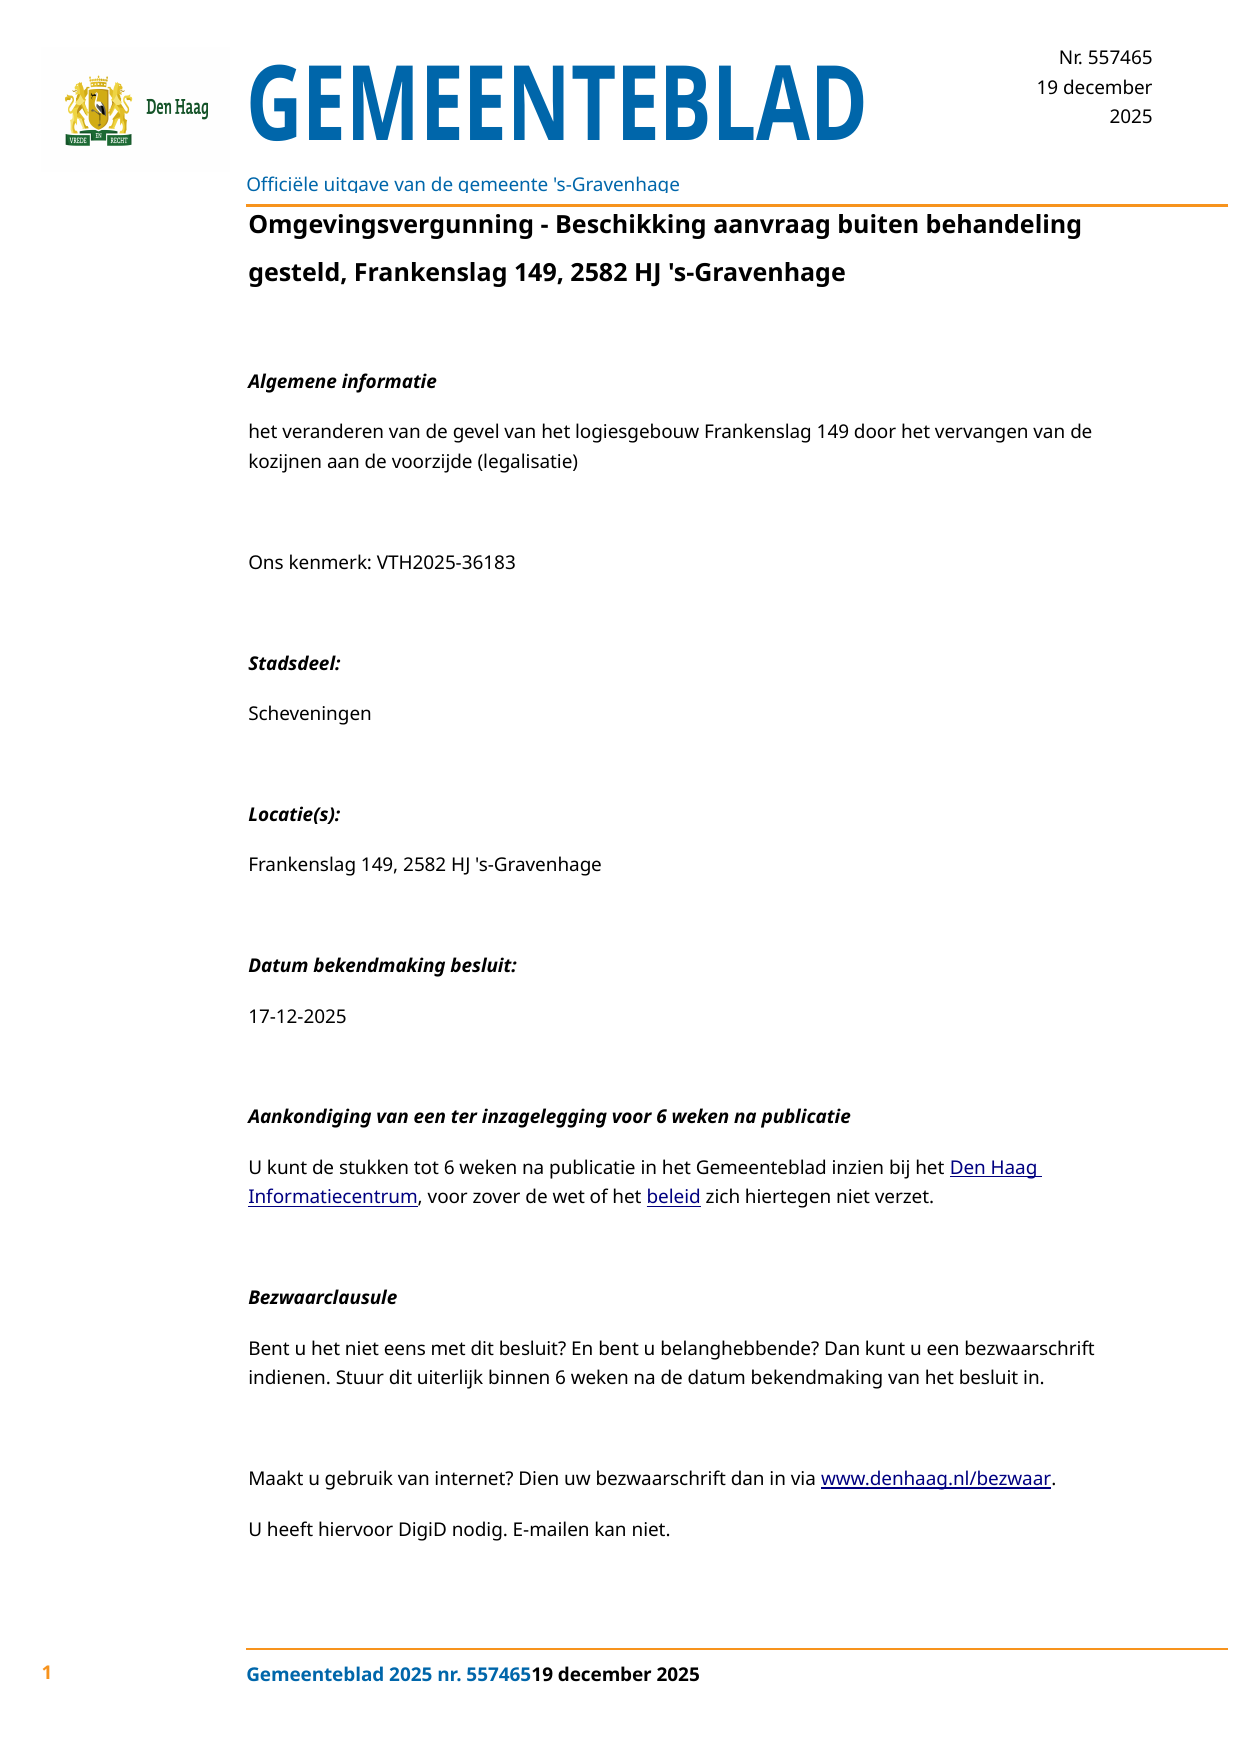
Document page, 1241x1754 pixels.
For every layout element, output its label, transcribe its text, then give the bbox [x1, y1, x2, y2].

text Bezwaarclausule [248, 1284, 1152, 1310]
text U heeft hiervoor DigiD nodig. E-mailen kan niet. [248, 1516, 1152, 1542]
text U kunt de stukken tot 6 weken na publicatie in het Gemeenteblad inzien bij het Den Haag Informatiecentrum, voor zover de wet of het beleid zich hiertegen niet verzet. [248, 1154, 1152, 1209]
text Maakt u gebruik van internet? Dien uw bezwaarschrift dan in via www.denhaag.nl/bezwaar. [248, 1465, 1152, 1491]
text Aankondiging van een ter inzagelegging voor 6 weken na publicatie [248, 1104, 1152, 1129]
text Stadsdeel: [248, 650, 1152, 676]
text Frankenslag 149, 2582 HJ 's-Gravenhage [248, 852, 1152, 877]
text Omgevingsvergunning - Beschikking aanvraag buiten behandeling gesteld, Frankenslag 149, 2582 HJ 's-Gravenhage [248, 207, 1152, 288]
text Ons kenmerk: VTH2025-36183 [248, 549, 1152, 575]
text Locatie(s): [248, 801, 1152, 827]
text Scheveningen [248, 700, 1152, 726]
text 17-12-2025 [248, 1003, 1152, 1029]
text Datum bekendmaking besluit: [248, 952, 1152, 978]
picture [41, 47, 231, 172]
text het veranderen van de gevel van het logiesgebouw Frankenslag 149 door het vervangen van de kozijnen aan de voorzijde (legalisatie) [248, 419, 1152, 474]
text Algemene informatie [248, 368, 1152, 394]
text Bent u het niet eens met dit besluit? En bent u belanghebbende? Dan kunt u een bezwaarschrift indienen. Stuur dit uiterlijk binnen 6 weken na de datum bekendmaking van het besluit in. [248, 1335, 1152, 1390]
